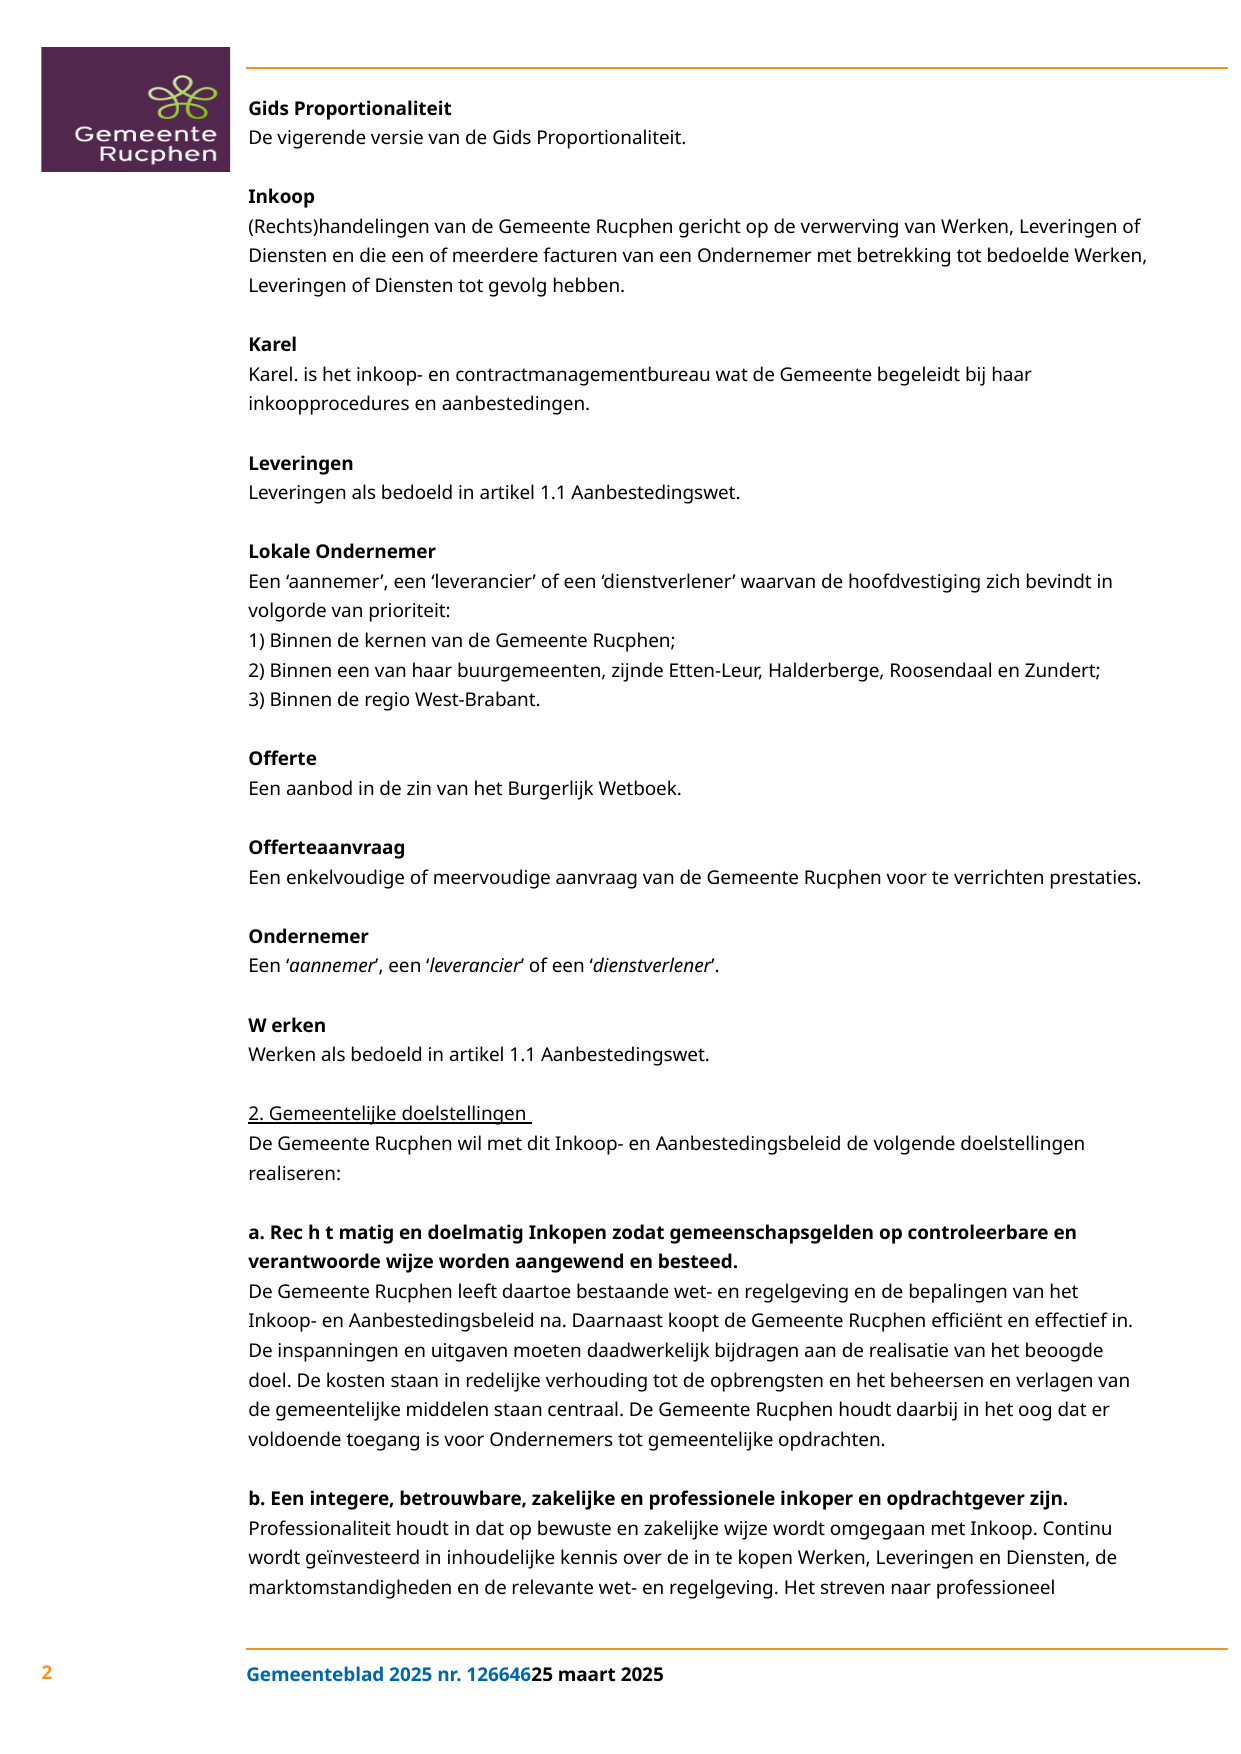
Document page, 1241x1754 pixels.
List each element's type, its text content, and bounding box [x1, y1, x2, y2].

text Een ‘aannemer’, een ‘leverancier’ of een ‘dienstverlener’. [248, 953, 1152, 978]
text Een ‘aannemer’, een ‘leverancier’ of een ‘dienstverlener’ waarvan de hoofdvestiging zich bevindt in volgorde van prioriteit: [248, 568, 1152, 623]
text Offerteaanvraag [248, 834, 1152, 860]
text Werken als bedoeld in artikel 1.1 Aanbestedingswet. [248, 1041, 1152, 1067]
text 2. Gemeentelijke doelstellingen [248, 1101, 1152, 1126]
text b. Een integere, betrouwbare, zakelijke en professionele inkoper en opdrachtgever zijn. [248, 1485, 1152, 1511]
text a. Rec h t matig en doelmatig Inkopen zodat gemeenschapsgelden op controleerbare en verantwoorde wijze worden aangewend en besteed. [248, 1219, 1152, 1274]
text Gids Proportionaliteit [248, 95, 1152, 121]
text 3) Binnen de regio West-Brabant. [248, 686, 1152, 712]
text De Gemeente Rucphen wil met dit Inkoop- en Aanbestedingsbeleid de volgende doelstellingen realiseren: [248, 1130, 1152, 1186]
text Leveringen [248, 450, 1152, 476]
picture [41, 47, 231, 172]
text De vigerende versie van de Gids Proportionaliteit. [248, 124, 1152, 150]
text Offerte [248, 746, 1152, 771]
text Karel. is het inkoop- en contractmanagementbureau wat de Gemeente begeleidt bij haar inkoopprocedures en aanbestedingen. [248, 361, 1152, 416]
text Inkoop [248, 183, 1152, 209]
text (Rechts)handelingen van de Gemeente Rucphen gericht op de verwerving van Werken, Leveringen of Diensten en die een of meerdere facturen van een Ondernemer met betrekking tot bedoelde Werken, Leveringen of Diensten tot gevolg hebben. [248, 213, 1152, 298]
text W erken [248, 1012, 1152, 1038]
text Karel [248, 331, 1152, 357]
text Lokale Ondernemer [248, 538, 1152, 564]
text 2) Binnen een van haar buurgemeenten, zijnde Etten-Leur, Halderberge, Roosendaal en Zundert; [248, 657, 1152, 683]
text Een aanbod in de zin van het Burgerlijk Wetboek. [248, 775, 1152, 801]
text Leveringen als bedoeld in artikel 1.1 Aanbestedingswet. [248, 479, 1152, 505]
text Een enkelvoudige of meervoudige aanvraag van de Gemeente Rucphen voor te verrichten prestaties. [248, 864, 1152, 890]
text 1) Binnen de kernen van de Gemeente Rucphen; [248, 627, 1152, 653]
text De Gemeente Rucphen leeft daartoe bestaande wet- en regelgeving en de bepalingen van het Inkoop- en Aanbestedingsbeleid na. Daarnaast koopt de Gemeente Rucphen efficiënt en effectief in. De inspanningen en uitgaven moeten daadwerkelijk bijdragen aan de realisatie van het beoogde doel. De kosten staan in redelijke verhouding tot de opbrengsten en het beheersen en verlagen van de gemeentelijke middelen staan centraal. De Gemeente Rucphen houdt daarbij in het oog dat er voldoende toegang is voor Ondernemers tot gemeentelijke opdrachten. [248, 1278, 1152, 1452]
text Professionaliteit houdt in dat op bewuste en zakelijke wijze wordt omgegaan met Inkoop. Continu wordt geïnvesteerd in inhoudelijke kennis over de in te kopen Werken, Leveringen en Diensten, de marktomstandigheden en de relevante wet- en regelgeving. Het streven naar professioneel [248, 1515, 1152, 1600]
text Ondernemer [248, 923, 1152, 949]
